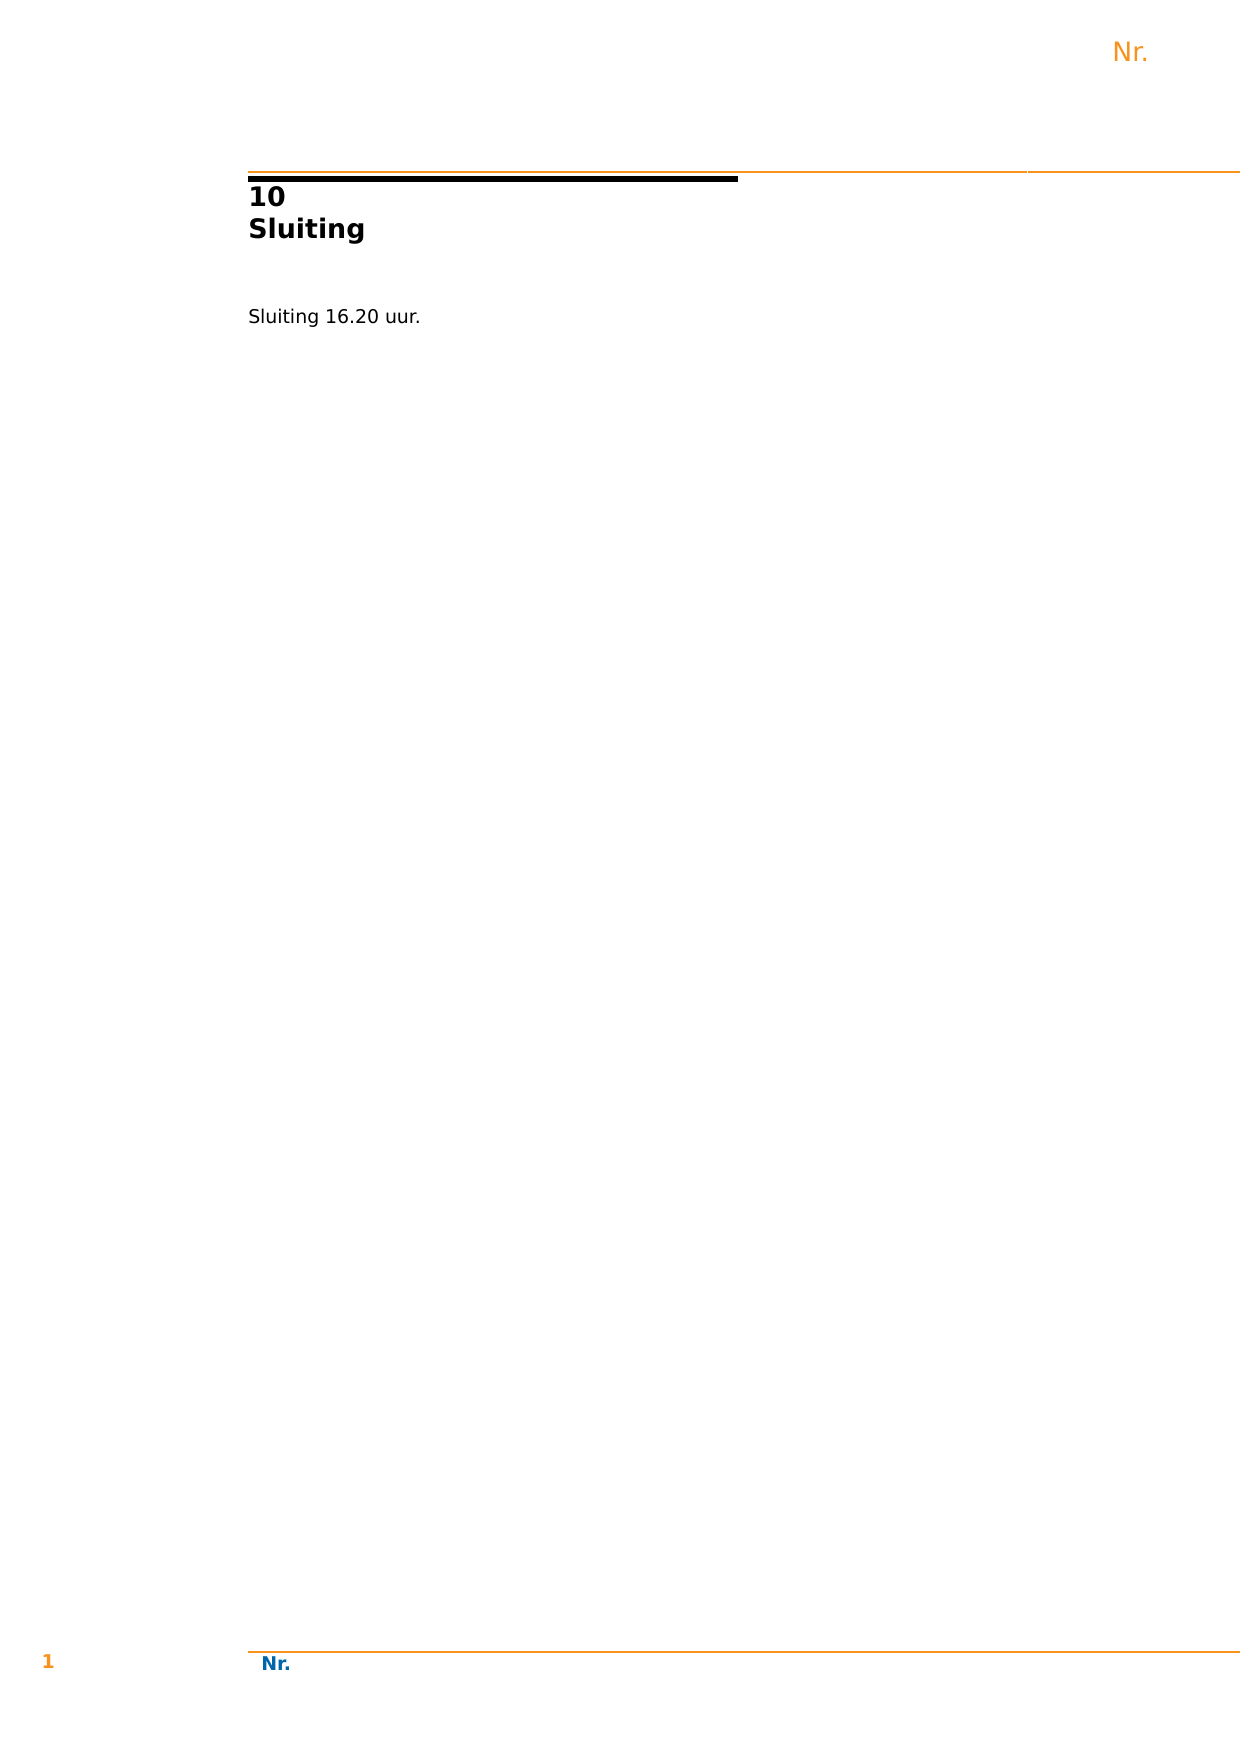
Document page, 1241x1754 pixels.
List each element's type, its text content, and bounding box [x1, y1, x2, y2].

text Sluiting 16.20 uur. [248, 306, 691, 328]
title 10 Sluiting [248, 182, 691, 244]
